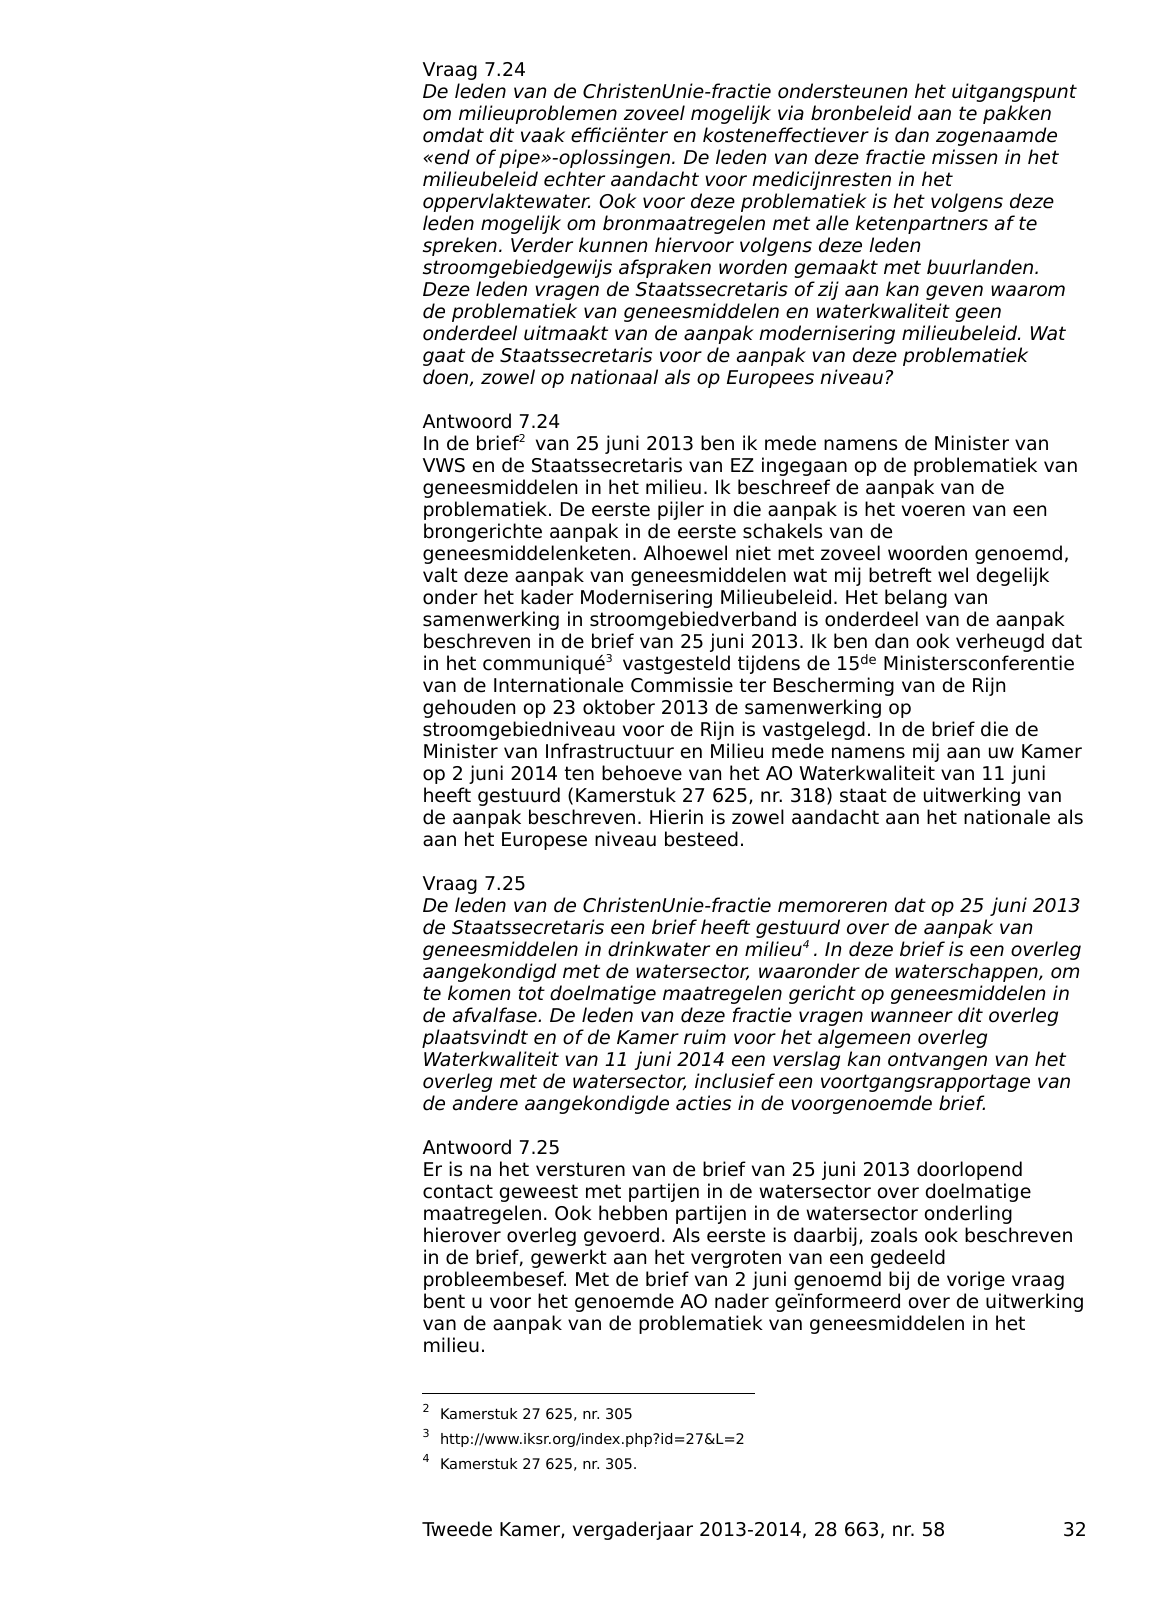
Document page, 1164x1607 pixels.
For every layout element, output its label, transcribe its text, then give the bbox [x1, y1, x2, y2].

text Kamerstuk 27 625, nr. 305. [422, 1452, 1087, 1474]
text Antwoord 7.25 [422, 1137, 1087, 1159]
text Er is na het versturen van de brief van 25 juni 2013 doorlopend contact geweest met partijen in de watersector over doelmatige maatregelen. Ook hebben partijen in de watersector onderling hierover overleg gevoerd. Als eerste is daarbij, zoals ook beschreven in de brief, gewerkt aan het vergroten van een gedeeld probleembesef. Met de brief van 2 juni genoemd bij de vorige vraag bent u voor het genoemde AO nader geïnformeerd over de uitwerking van de aanpak van de problematiek van geneesmiddelen in het milieu. [422, 1159, 1087, 1356]
text Vraag 7.25 [422, 873, 1087, 895]
text In de brief van 25 juni 2013 ben ik mede namens de Minister van VWS en de Staatssecretaris van EZ ingegaan op de problematiek van geneesmiddelen in het milieu. Ik beschreef de aanpak van de problematiek. De eerste pijler in die aanpak is het voeren van een brongerichte aanpak in de eerste schakels van de geneesmiddelenketen. Alhoewel niet met zoveel woorden genoemd, valt deze aanpak van geneesmiddelen wat mij betreft wel degelijk onder het kader Modernisering Milieubeleid. Het belang van samenwerking in stroomgebiedverband is onderdeel van de aanpak beschreven in de brief van 25 juni 2013. Ik ben dan ook verheugd dat in het communiqué vastgesteld tijdens de 15de Ministersconferentie van de Internationale Commissie ter Bescherming van de Rijn gehouden op 23 oktober 2013 de samenwerking op stroomgebiedniveau voor de Rijn is vastgelegd. In de brief die de Minister van Infrastructuur en Milieu mede namens mij aan uw Kamer op 2 juni 2014 ten behoeve van het AO Waterkwaliteit van 11 juni heeft gestuurd (Kamerstuk 27 625, nr. 318) staat de uitwerking van de aanpak beschreven. Hierin is zowel aandacht aan het nationale als aan het Europese niveau besteed. [422, 433, 1087, 851]
text Kamerstuk 27 625, nr. 305 [422, 1402, 1087, 1424]
text De leden van de ChristenUnie-fractie ondersteunen het uitgangspunt om milieuproblemen zoveel mogelijk via bronbeleid aan te pakken omdat dit vaak efficiënter en kosteneffectiever is dan zogenaamde «end of pipe»-oplossingen. De leden van deze fractie missen in het milieubeleid echter aandacht voor medicijnresten in het oppervlaktewater. Ook voor deze problematiek is het volgens deze leden mogelijk om bronmaatregelen met alle ketenpartners af te spreken. Verder kunnen hiervoor volgens deze leden stroomgebiedgewijs afspraken worden gemaakt met buurlanden. Deze leden vragen de Staatssecretaris of zij aan kan geven waarom de problematiek van geneesmiddelen en waterkwaliteit geen onderdeel uitmaakt van de aanpak modernisering milieubeleid. Wat gaat de Staatssecretaris voor de aanpak van deze problematiek doen, zowel op nationaal als op Europees niveau? [422, 81, 1087, 389]
text De leden van de ChristenUnie-fractie memoreren dat op 25 juni 2013 de Staatssecretaris een brief heeft gestuurd over de aanpak van geneesmiddelen in drinkwater en milieu. In deze brief is een overleg aangekondigd met de watersector, waaronder de waterschappen, om te komen tot doelmatige maatregelen gericht op geneesmiddelen in de afvalfase. De leden van deze fractie vragen wanneer dit overleg plaatsvindt en of de Kamer ruim voor het algemeen overleg Waterkwaliteit van 11 juni 2014 een verslag kan ontvangen van het overleg met de watersector, inclusief een voortgangsrapportage van de andere aangekondigde acties in de voorgenoemde brief. [422, 895, 1087, 1114]
text Antwoord 7.24 [422, 411, 1087, 433]
text http://www.iksr.org/index.php?id=27&L=2 [422, 1427, 1087, 1449]
text Vraag 7.24 [422, 59, 1087, 81]
